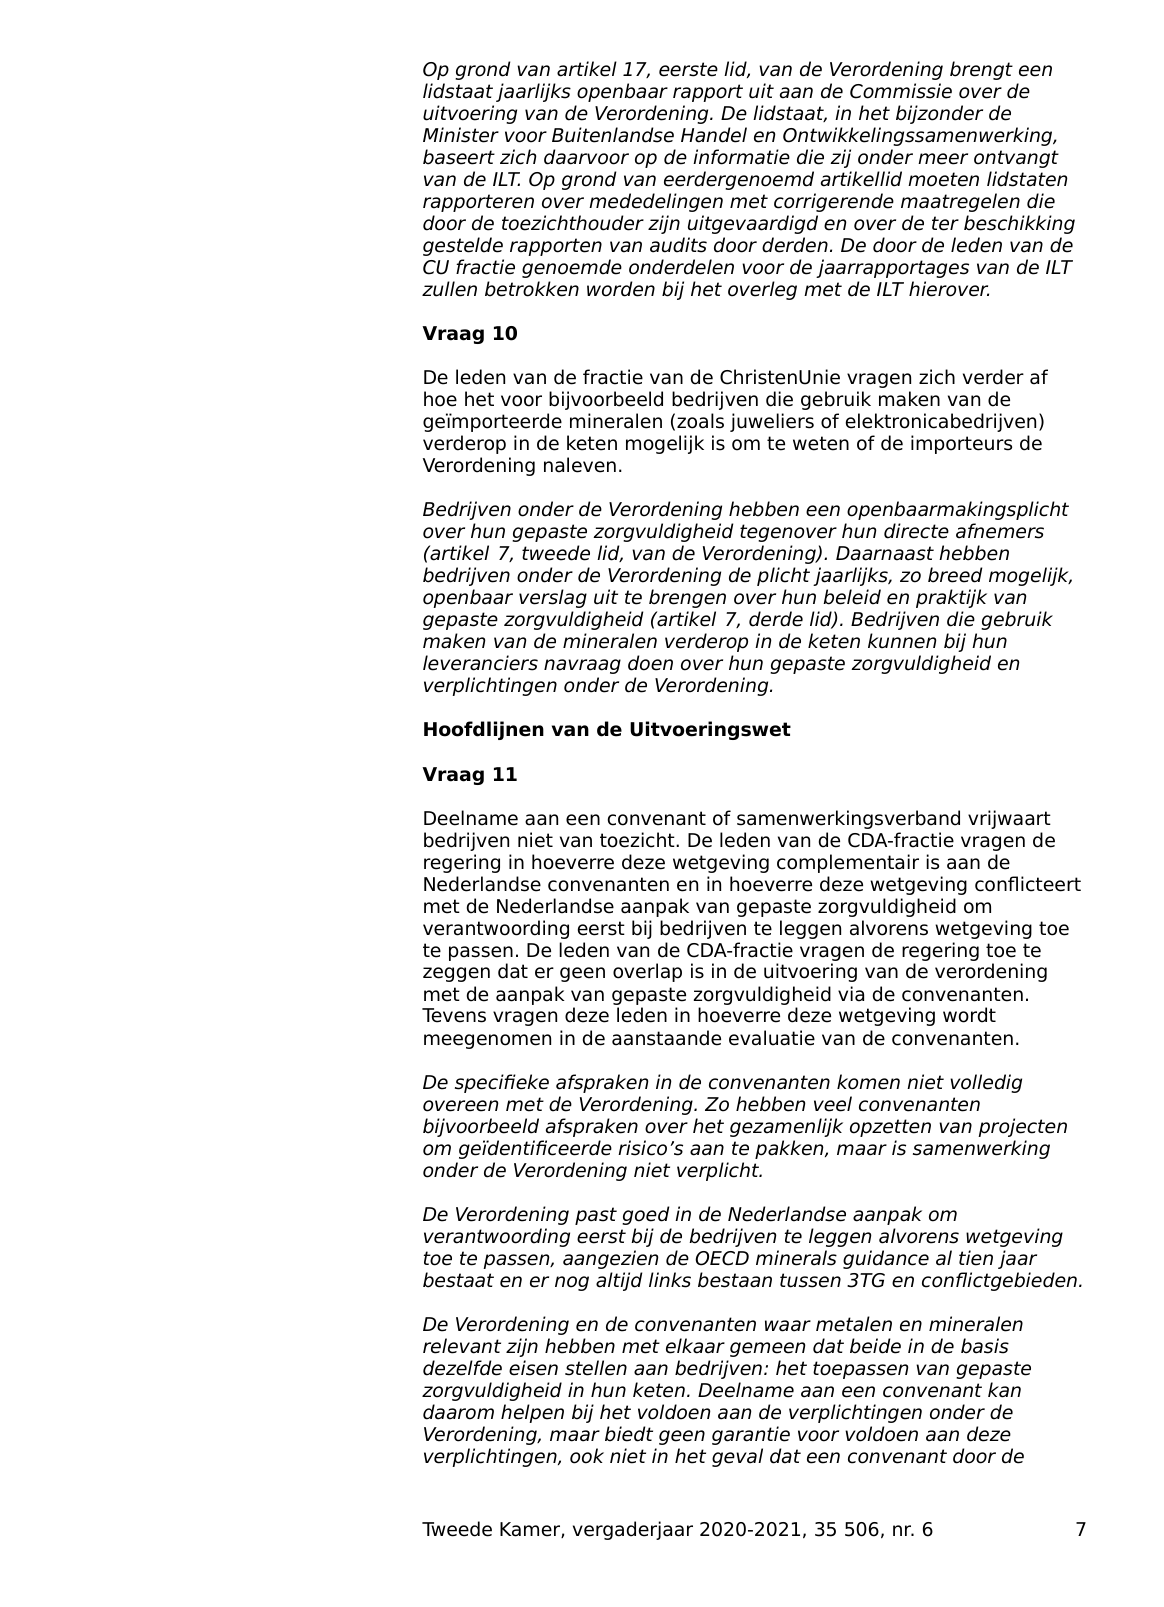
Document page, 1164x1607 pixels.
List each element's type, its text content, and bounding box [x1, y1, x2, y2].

subtitle Vraag 10 [422, 323, 1087, 345]
text Deelname aan een convenant of samenwerkingsverband vrijwaart bedrijven niet van toezicht. De leden van de CDA-fractie vragen de regering in hoeverre deze wetgeving complementair is aan de Nederlandse convenanten en in hoeverre deze wetgeving conflicteert met de Nederlandse aanpak van gepaste zorgvuldigheid om verantwoording eerst bij bedrijven te leggen alvorens wetgeving toe te passen. De leden van de CDA-fractie vragen de regering toe te zeggen dat er geen overlap is in de uitvoering van de verordening met de aanpak van gepaste zorgvuldigheid via de convenanten. Tevens vragen deze leden in hoeverre deze wetgeving wordt meegenomen in de aanstaande evaluatie van de convenanten. [422, 808, 1087, 1049]
text De Verordening past goed in de Nederlandse aanpak om verantwoording eerst bij de bedrijven te leggen alvorens wetgeving toe te passen, aangezien de OECD minerals guidance al tien jaar bestaat en er nog altijd links bestaan tussen 3TG en conflictgebieden. [422, 1204, 1087, 1292]
subtitle Hoofdlijnen van de Uitvoeringswet [422, 719, 1087, 741]
text Op grond van artikel 17, eerste lid, van de Verordening brengt een lidstaat jaarlijks openbaar rapport uit aan de Commissie over de uitvoering van de Verordening. De lidstaat, in het bijzonder de Minister voor Buitenlandse Handel en Ontwikkelingssamenwerking, baseert zich daarvoor op de informatie die zij onder meer ontvangt van de ILT. Op grond van eerdergenoemd artikellid moeten lidstaten rapporteren over mededelingen met corrigerende maatregelen die door de toezichthouder zijn uitgevaardigd en over de ter beschikking gestelde rapporten van audits door derden. De door de leden van de CU fractie genoemde onderdelen voor de jaarrapportages van de ILT zullen betrokken worden bij het overleg met de ILT hierover. [422, 59, 1087, 301]
subtitle Vraag 11 [422, 763, 1087, 785]
text De Verordening en de convenanten waar metalen en mineralen relevant zijn hebben met elkaar gemeen dat beide in de basis dezelfde eisen stellen aan bedrijven: het toepassen van gepaste zorgvuldigheid in hun keten. Deelname aan een convenant kan daarom helpen bij het voldoen aan de verplichtingen onder de Verordening, maar biedt geen garantie voor voldoen aan deze verplichtingen, ook niet in het geval dat een convenant door de [422, 1314, 1087, 1468]
text De leden van de fractie van de ChristenUnie vragen zich verder af hoe het voor bijvoorbeeld bedrijven die gebruik maken van de geïmporteerde mineralen (zoals juweliers of elektronicabedrijven) verderop in de keten mogelijk is om te weten of de importeurs de Verordening naleven. [422, 367, 1087, 477]
text De specifieke afspraken in de convenanten komen niet volledig overeen met de Verordening. Zo hebben veel convenanten bijvoorbeeld afspraken over het gezamenlijk opzetten van projecten om geïdentificeerde risico’s aan te pakken, maar is samenwerking onder de Verordening niet verplicht. [422, 1072, 1087, 1181]
text Bedrijven onder de Verordening hebben een openbaarmakingsplicht over hun gepaste zorgvuldigheid tegenover hun directe afnemers (artikel 7, tweede lid, van de Verordening). Daarnaast hebben bedrijven onder de Verordening de plicht jaarlijks, zo breed mogelijk, openbaar verslag uit te brengen over hun beleid en praktijk van gepaste zorgvuldigheid (artikel 7, derde lid). Bedrijven die gebruik maken van de mineralen verderop in de keten kunnen bij hun leveranciers navraag doen over hun gepaste zorgvuldigheid en verplichtingen onder de Verordening. [422, 499, 1087, 697]
